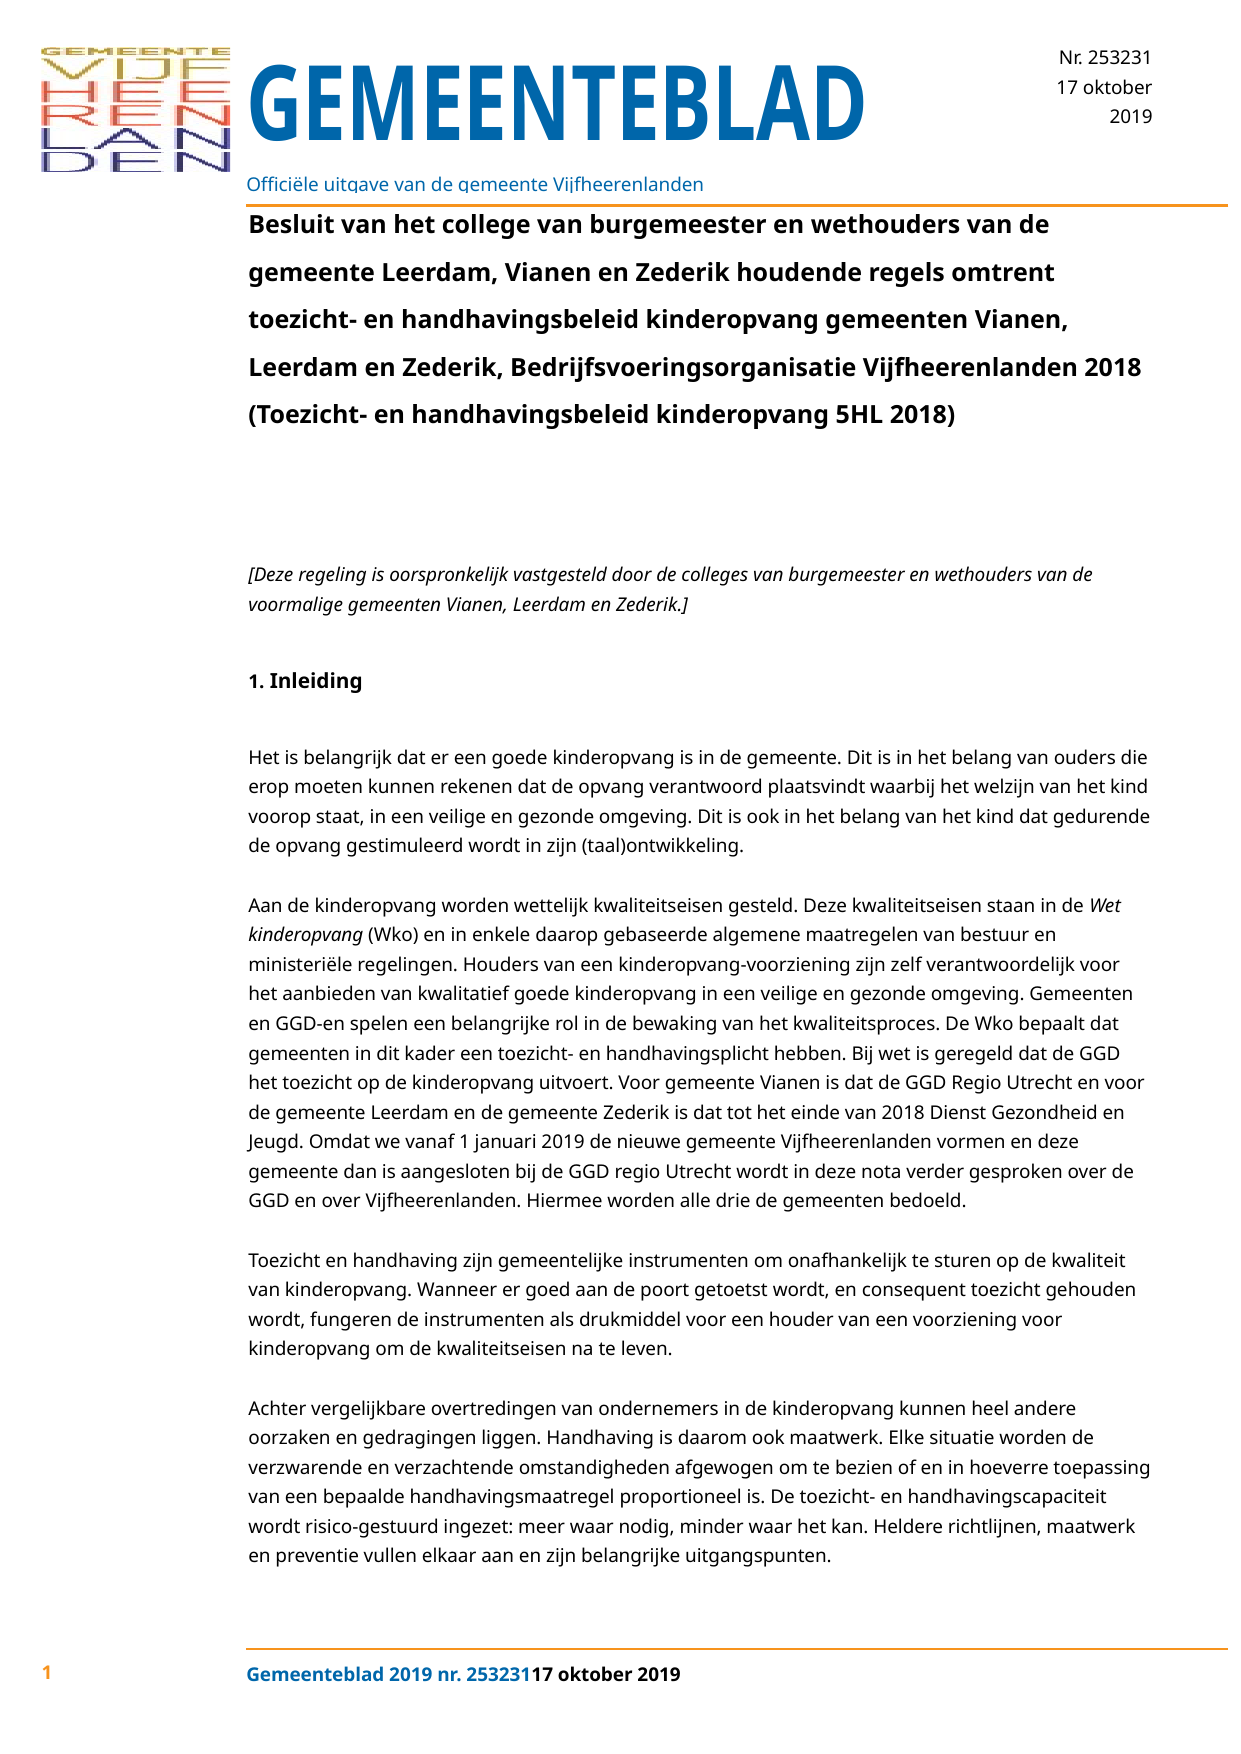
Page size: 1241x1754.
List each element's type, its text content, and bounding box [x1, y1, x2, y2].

text Toezicht en handhaving zijn gemeentelijke instrumenten om onafhankelijk te sturen op de kwaliteit van kinderopvang. Wanneer er goed aan de poort getoetst wordt, en consequent toezicht gehouden wordt, fungeren de instrumenten als drukmiddel voor een houder van een voorziening voor kinderopvang om de kwaliteitseisen na te leven. [248, 1247, 1152, 1361]
text [Deze regeling is oorspronkelijk vastgesteld door de colleges van burgemeester en wethouders van de voormalige gemeenten Vianen, Leerdam en Zederik.] [248, 561, 1152, 617]
picture [41, 47, 231, 172]
text Achter vergelijkbare overtredingen van ondernemers in de kinderopvang kunnen heel andere oorzaken en gedragingen liggen. Handhaving is daarom ook maatwerk. Elke situatie worden de verzwarende en verzachtende omstandigheden afgewogen om te bezien of en in hoeverre toepassing van een bepaalde handhavingsmaatregel proportioneel is. De toezicht- en handhavingscapaciteit wordt risico-gestuurd ingezet: meer waar nodig, minder waar het kan. Heldere richtlijnen, maatwerk en preventie vullen elkaar aan en zijn belangrijke uitgangspunten. [248, 1395, 1152, 1568]
text Besluit van het college van burgemeester en wethouders van de gemeente Leerdam, Vianen en Zederik houdende regels omtrent toezicht- en handhavingsbeleid kinderopvang gemeenten Vianen, Leerdam en Zederik, Bedrijfsvoeringsorganisatie Vijfheerenlanden 2018 (Toezicht- en handhavingsbeleid kinderopvang 5HL 2018) [248, 207, 1152, 431]
text 1. Inleiding [248, 666, 1152, 695]
text Het is belangrijk dat er een goede kinderopvang is in de gemeente. Dit is in het belang van ouders die erop moeten kunnen rekenen dat de opvang verantwoord plaatsvindt waarbij het welzijn van het kind voorop staat, in een veilige en gezonde omgeving. Dit is ook in het belang van het kind dat gedurende de opvang gestimuleerd wordt in zijn (taal)ontwikkeling. [248, 744, 1152, 858]
text Aan de kinderopvang worden wettelijk kwaliteitseisen gesteld. Deze kwaliteitseisen staan in de Wet kinderopvang (Wko) en in enkele daarop gebaseerde algemene maatregelen van bestuur en ministeriële regelingen. Houders van een kinderopvang-voorziening zijn zelf verantwoordelijk voor het aanbieden van kwalitatief goede kinderopvang in een veilige en gezonde omgeving. Gemeenten en GGD-en spelen een belangrijke rol in de bewaking van het kwaliteitsproces. De Wko bepaalt dat gemeenten in dit kader een toezicht- en handhavingsplicht hebben. Bij wet is geregeld dat de GGD het toezicht op de kinderopvang uitvoert. Voor gemeente Vianen is dat de GGD Regio Utrecht en voor de gemeente Leerdam en de gemeente Zederik is dat tot het einde van 2018 Dienst Gezondheid en Jeugd. Omdat we vanaf 1 januari 2019 de nieuwe gemeente Vijfheerenlanden vormen en deze gemeente dan is aangesloten bij de GGD regio Utrecht wordt in deze nota verder gesproken over de GGD en over Vijfheerenlanden. Hiermee worden alle drie de gemeenten bedoeld. [248, 892, 1152, 1213]
